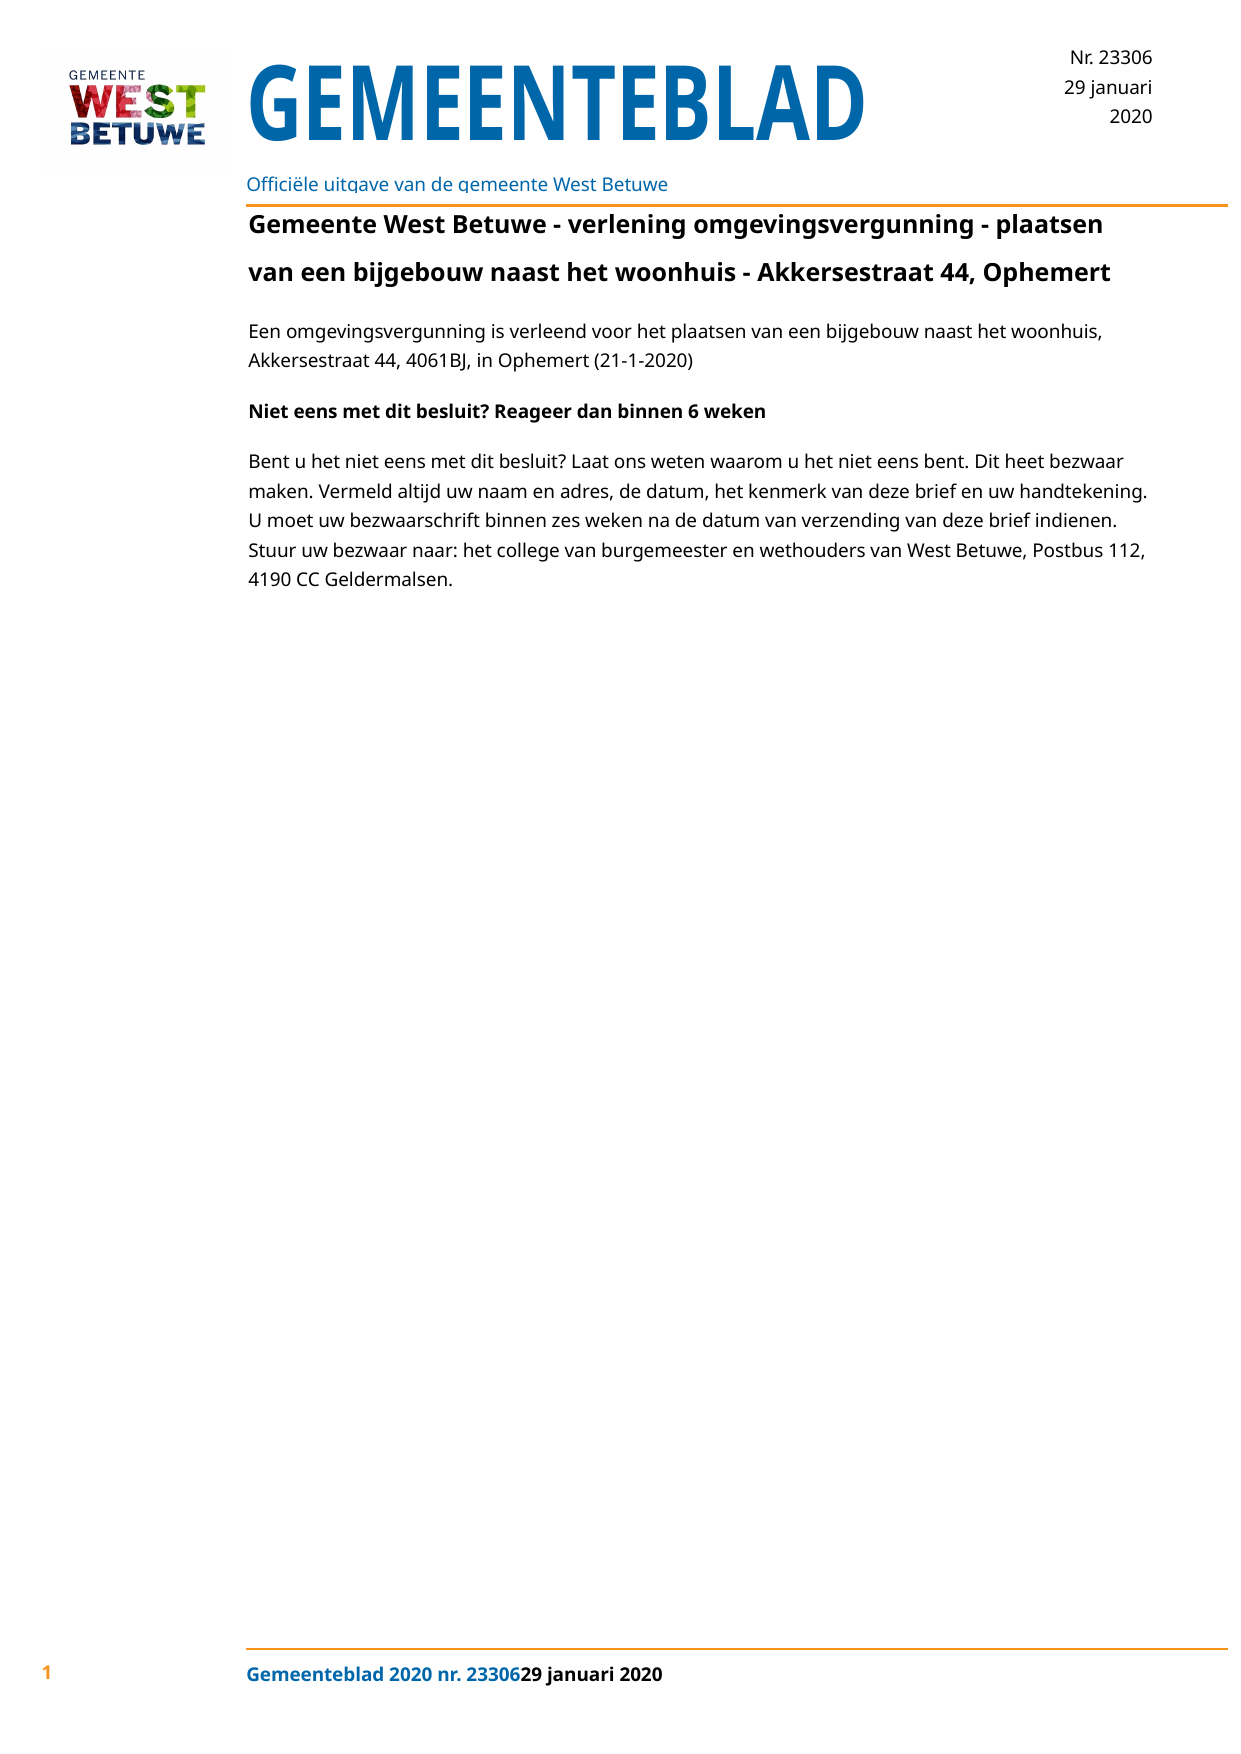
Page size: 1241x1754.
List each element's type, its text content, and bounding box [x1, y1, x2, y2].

text Niet eens met dit besluit? Reageer dan binnen 6 weken [248, 398, 1152, 424]
text Gemeente West Betuwe - verlening omgevingsvergunning - plaatsen van een bijgebouw naast het woonhuis - Akkersestraat 44, Ophemert [248, 207, 1152, 288]
picture [41, 47, 231, 172]
text Bent u het niet eens met dit besluit? Laat ons weten waarom u het niet eens bent. Dit heet bezwaar maken. Vermeld altijd uw naam en adres, de datum, het kenmerk van deze brief en uw handtekening. U moet uw bezwaarschrift binnen zes weken na de datum van verzending van deze brief indienen. Stuur uw bezwaar naar: het college van burgemeester en wethouders van West Betuwe, Postbus 112, 4190 CC Geldermalsen. [248, 448, 1152, 592]
text Een omgevingsvergunning is verleend voor het plaatsen van een bijgebouw naast het woonhuis, Akkersestraat 44, 4061BJ, in Ophemert (21-1-2020) [248, 318, 1152, 373]
